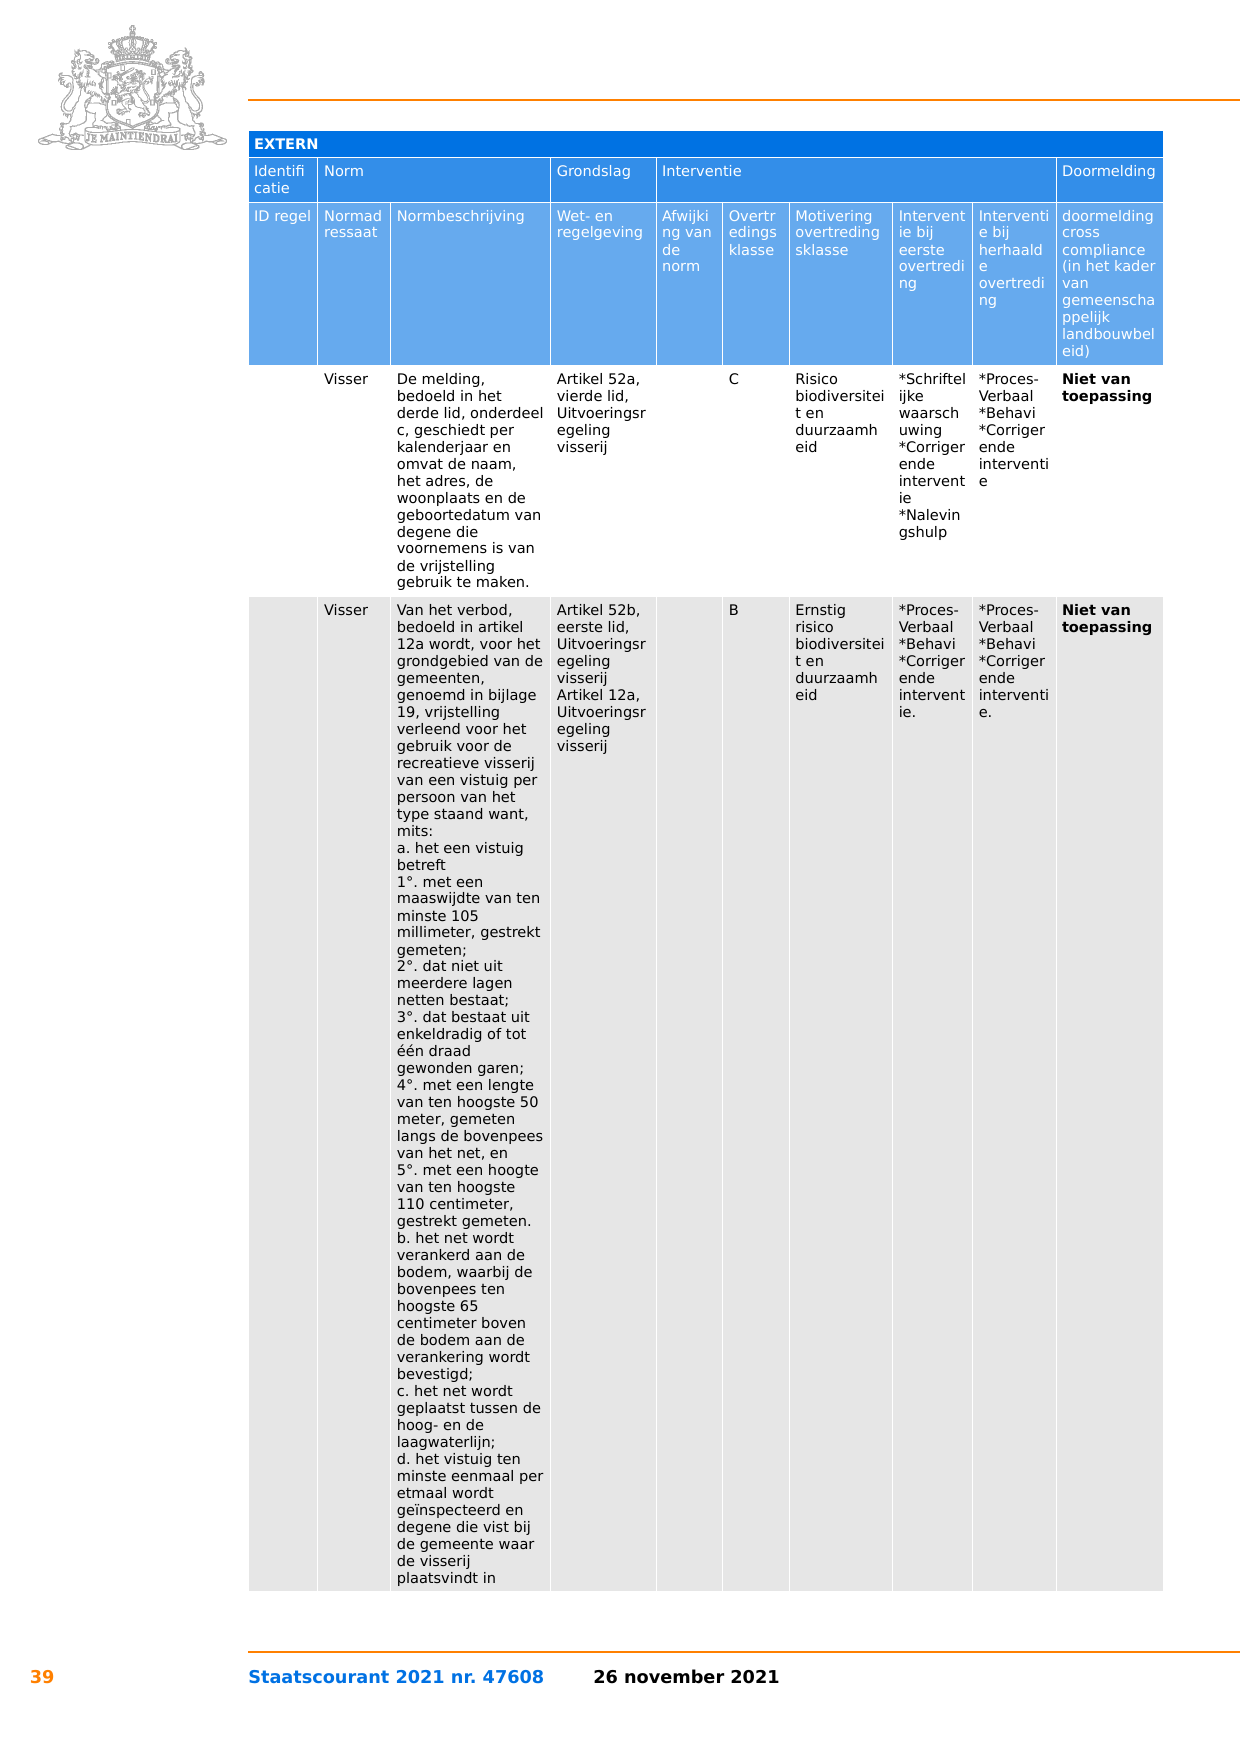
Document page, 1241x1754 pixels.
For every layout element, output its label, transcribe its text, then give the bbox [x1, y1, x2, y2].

table_cell [657, 366, 722, 596]
table_cell Normbeschrijving [391, 203, 550, 365]
table_cell Interventie bij herhaalde overtreding [973, 203, 1056, 365]
table_cell ID regel [249, 203, 317, 365]
table_cell Artikel 52b, eerste lid, Uitvoeringsregeling visserij Artikel 12a, Uitvoeringsregeling visserij [551, 597, 656, 1591]
table_header EXTERN [249, 131, 1163, 157]
table_cell Visser [318, 597, 390, 1591]
table_cell Visser [318, 366, 390, 596]
table_cell *Schriftelijke waarschuwing *Corrigerende interventie *Nalevingshulp [893, 366, 972, 596]
table_cell Artikel 52a, vierde lid, Uitvoeringsregeling visserij [551, 366, 656, 596]
table_cell C [723, 366, 789, 596]
table_cell [249, 597, 317, 1591]
table_cell B [723, 597, 789, 1591]
table_cell doormelding cross compliance (in het kader van gemeenschappelijk landbouwbeleid) [1057, 203, 1163, 365]
table_cell Normadressaat [318, 203, 390, 365]
table_cell Risico biodiversiteit en duurzaamheid [790, 366, 892, 596]
table_cell Norm [318, 158, 550, 202]
table_cell Afwijking van de norm [657, 203, 722, 365]
table_cell *Proces-Verbaal *Behavi *Corrigerende interventie. [973, 597, 1056, 1591]
table_cell De melding, bedoeld in het derde lid, onderdeel c, geschiedt per kalenderjaar en omvat de naam, het adres, de woonplaats en de geboortedatum van degene die voornemens is van de vrijstelling gebruik te maken. [391, 366, 550, 596]
table_cell Identificatie [249, 158, 317, 202]
table_cell Interventie [657, 158, 1056, 202]
table_cell Niet van toepassing [1057, 597, 1163, 1591]
table_cell Van het verbod, bedoeld in artikel 12a wordt, voor het grondgebied van de gemeenten, genoemd in bijlage 19, vrijstelling verleend voor het gebruik voor de recreatieve visserij van een vistuig per persoon van het type staand want, mits: a. het een vistuig betreft 1°. met een maaswijdte van ten minste 105 millimeter, gestrekt gemeten; 2°. dat niet uit meerdere lagen netten bestaat; 3°. dat bestaat uit enkeldradig of tot één draad gewonden garen; 4°. met een lengte van ten hoogste 50 meter, gemeten langs de bovenpees van het net, en 5°. met een hoogte van ten hoogste 110 centimeter, gestrekt gemeten. b. het net wordt verankerd aan de bodem, waarbij de bovenpees ten hoogste 65 centimeter boven de bodem aan de verankering wordt bevestigd; c. het net wordt geplaatst tussen de hoog- en de laagwaterlijn; d. het vistuig ten minste eenmaal per etmaal wordt geïnspecteerd en degene die vist bij de gemeente waar de visserij plaatsvindt in [391, 597, 550, 1591]
table_cell [249, 366, 317, 596]
picture [38, 25, 227, 150]
table_cell Grondslag [551, 158, 656, 202]
table_cell Niet van toepassing [1057, 366, 1163, 596]
table_cell Doormelding [1057, 158, 1163, 202]
table_cell Motivering overtredingsklasse [790, 203, 892, 365]
table_cell *Proces-Verbaal *Behavi *Corrigerende interventie. [893, 597, 972, 1591]
table_cell Ernstig risico biodiversiteit en duurzaamheid [790, 597, 892, 1591]
table_cell [657, 597, 722, 1591]
table_cell Overtredingsklasse [723, 203, 789, 365]
table_cell Wet- en regelgeving [551, 203, 656, 365]
table_cell *Proces-Verbaal *Behavi *Corrigerende interventie [973, 366, 1056, 596]
table_cell Interventie bij eerste overtreding [893, 203, 972, 365]
